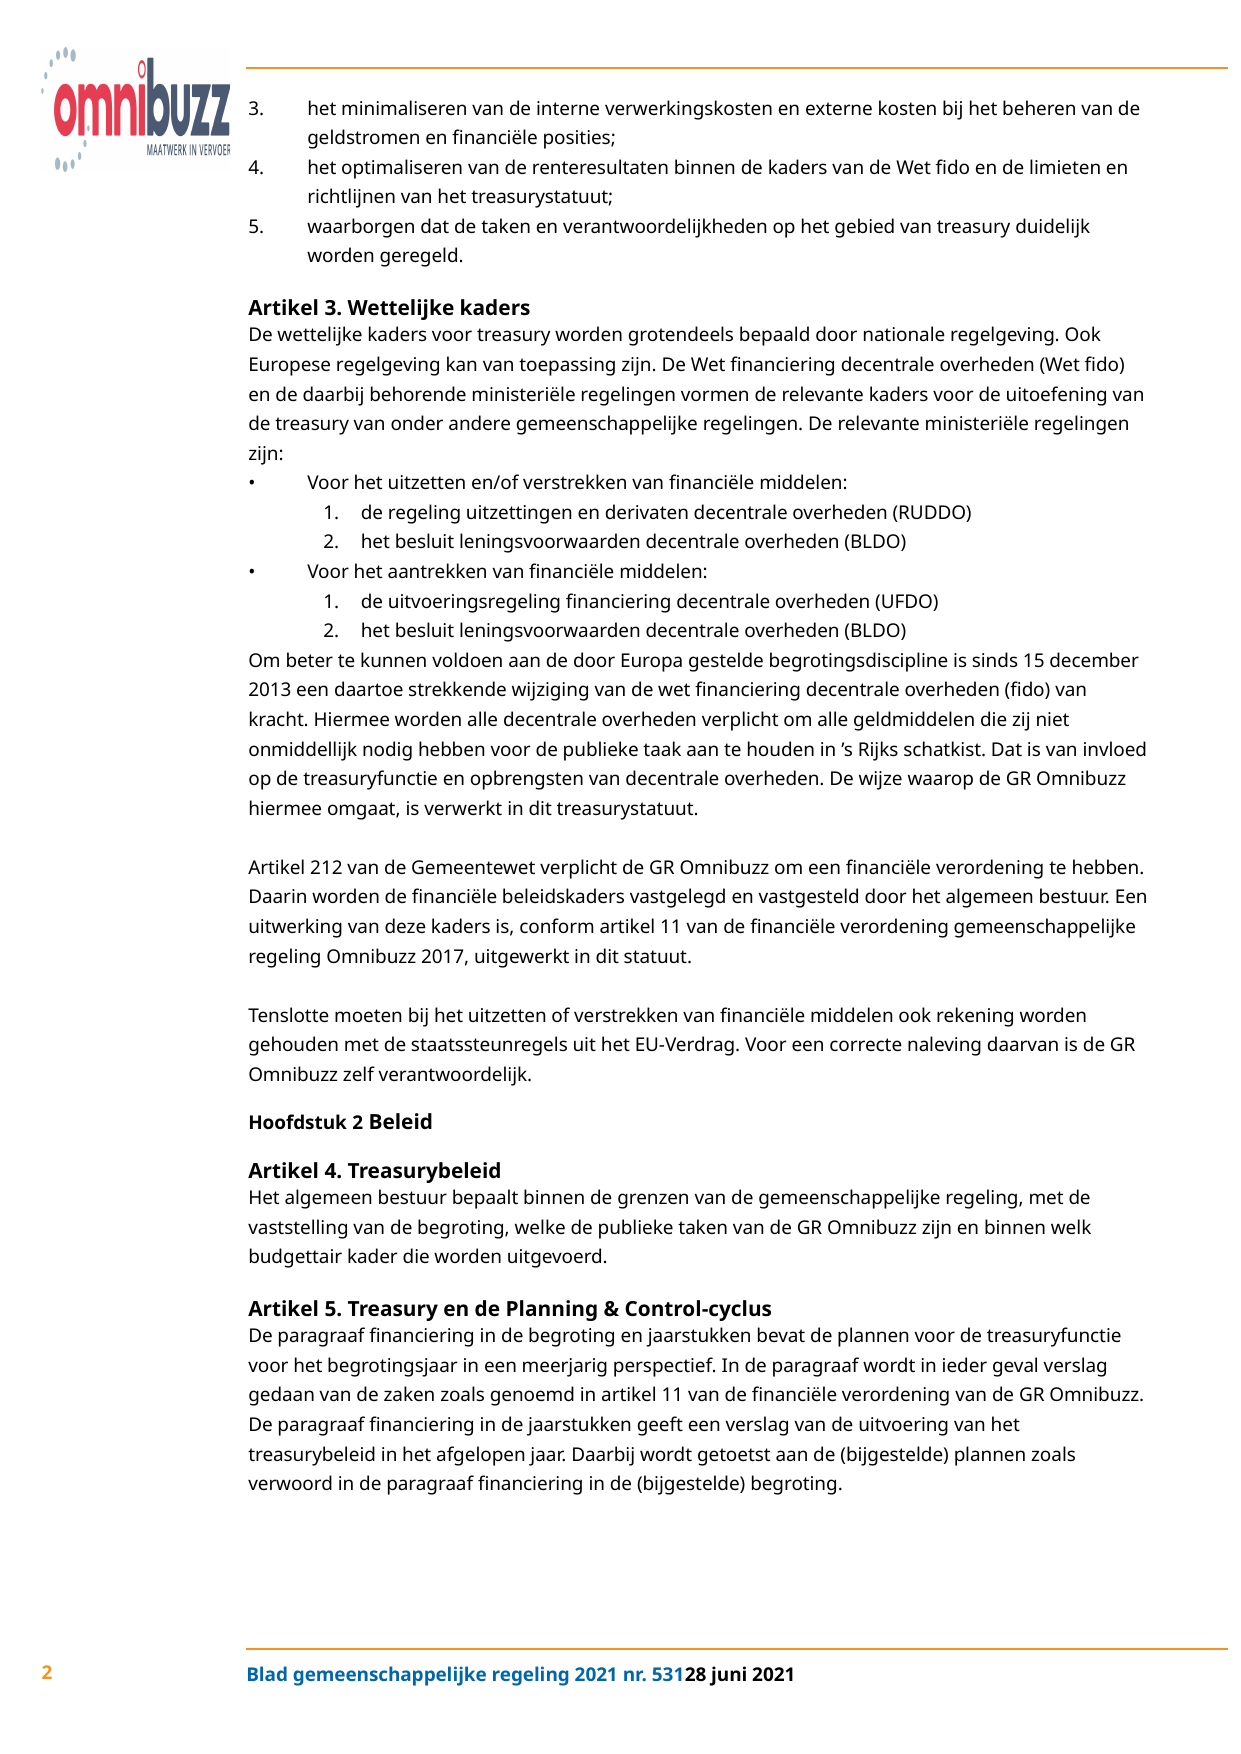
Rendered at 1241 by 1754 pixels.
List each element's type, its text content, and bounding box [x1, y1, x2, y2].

text Tenslotte moeten bij het uitzetten of verstrekken van financiële middelen ook rekening worden gehouden met de staatssteunregels uit het EU-Verdrag. Voor een correcte naleving daarvan is de GR Omnibuzz zelf verantwoordelijk. [248, 1002, 1152, 1087]
text Om beter te kunnen voldoen aan de door Europa gestelde begrotingsdiscipline is sinds 15 december 2013 een daartoe strekkende wijziging van de wet financiering decentrale overheden (fido) van kracht. Hiermee worden alle decentrale overheden verplicht om alle geldmiddelen die zij niet onmiddellijk nodig hebben voor de publieke taak aan te houden in ’s Rijks schatkist. Dat is van invloed op de treasuryfunctie en opbrengsten van decentrale overheden. De wijze waarop de GR Omnibuzz hiermee omgaat, is verwerkt in dit treasurystatuut. [248, 647, 1152, 821]
list de regeling uitzettingen en derivaten decentrale overheden (RUDDO) [323, 499, 1152, 525]
list het optimaliseren van de renteresultaten binnen de kaders van de Wet fido en de limieten en richtlijnen van het treasurystatuut; [248, 154, 1152, 209]
text Artikel 212 van de Gemeentewet verplicht de GR Omnibuzz om een financiële verordening te hebben. Daarin worden de financiële beleidskaders vastgelegd en vastgesteld door het algemeen bestuur. Een uitwerking van deze kaders is, conform artikel 11 van de financiële verordening gemeenschappelijke regeling Omnibuzz 2017, uitgewerkt in dit statuut. [248, 854, 1152, 968]
list de uitvoeringsregeling financiering decentrale overheden (UFDO) [323, 588, 1152, 613]
list Voor het uitzetten en/of verstrekken van financiële middelen: [248, 469, 1152, 495]
text Het algemeen bestuur bepaalt binnen de grenzen van de gemeenschappelijke regeling, met de vaststelling van de begroting, welke de publieke taken van de GR Omnibuzz zijn en binnen welk budgettair kader die worden uitgevoerd. [248, 1184, 1152, 1269]
text Artikel 3. Wettelijke kaders [248, 293, 1152, 322]
list waarborgen dat de taken en verantwoordelijkheden op het gebied van treasury duidelijk worden geregeld. [248, 213, 1152, 268]
text De wettelijke kaders voor treasury worden grotendeels bepaald door nationale regelgeving. Ook Europese regelgeving kan van toepassing zijn. De Wet financiering decentrale overheden (Wet fido) en de daarbij behorende ministeriële regelingen vormen de relevante kaders voor de uitoefening van de treasury van onder andere gemeenschappelijke regelingen. De relevante ministeriële regelingen zijn: [248, 322, 1152, 466]
list het minimaliseren van de interne verwerkingskosten en externe kosten bij het beheren van de geldstromen en financiële posities; [248, 95, 1152, 150]
text Artikel 4. Treasurybeleid [248, 1156, 1152, 1184]
text De paragraaf financiering in de jaarstukken geeft een verslag van de uitvoering van het treasurybeleid in het afgelopen jaar. Daarbij wordt getoetst aan de (bijgestelde) plannen zoals verwoord in de paragraaf financiering in de (bijgestelde) begroting. [248, 1411, 1152, 1496]
text Artikel 5. Treasury en de Planning & Control-cyclus [248, 1294, 1152, 1322]
list Voor het aantrekken van financiële middelen: [248, 558, 1152, 584]
picture [41, 47, 231, 172]
list het besluit leningsvoorwaarden decentrale overheden (BLDO) [323, 617, 1152, 643]
text Hoofdstuk 2 Beleid [248, 1107, 1152, 1135]
text De paragraaf financiering in de begroting en jaarstukken bevat de plannen voor de treasuryfunctie voor het begrotingsjaar in een meerjarig perspectief. In de paragraaf wordt in ieder geval verslag gedaan van de zaken zoals genoemd in artikel 11 van de financiële verordening van de GR Omnibuzz. [248, 1322, 1152, 1407]
list het besluit leningsvoorwaarden decentrale overheden (BLDO) [323, 529, 1152, 554]
